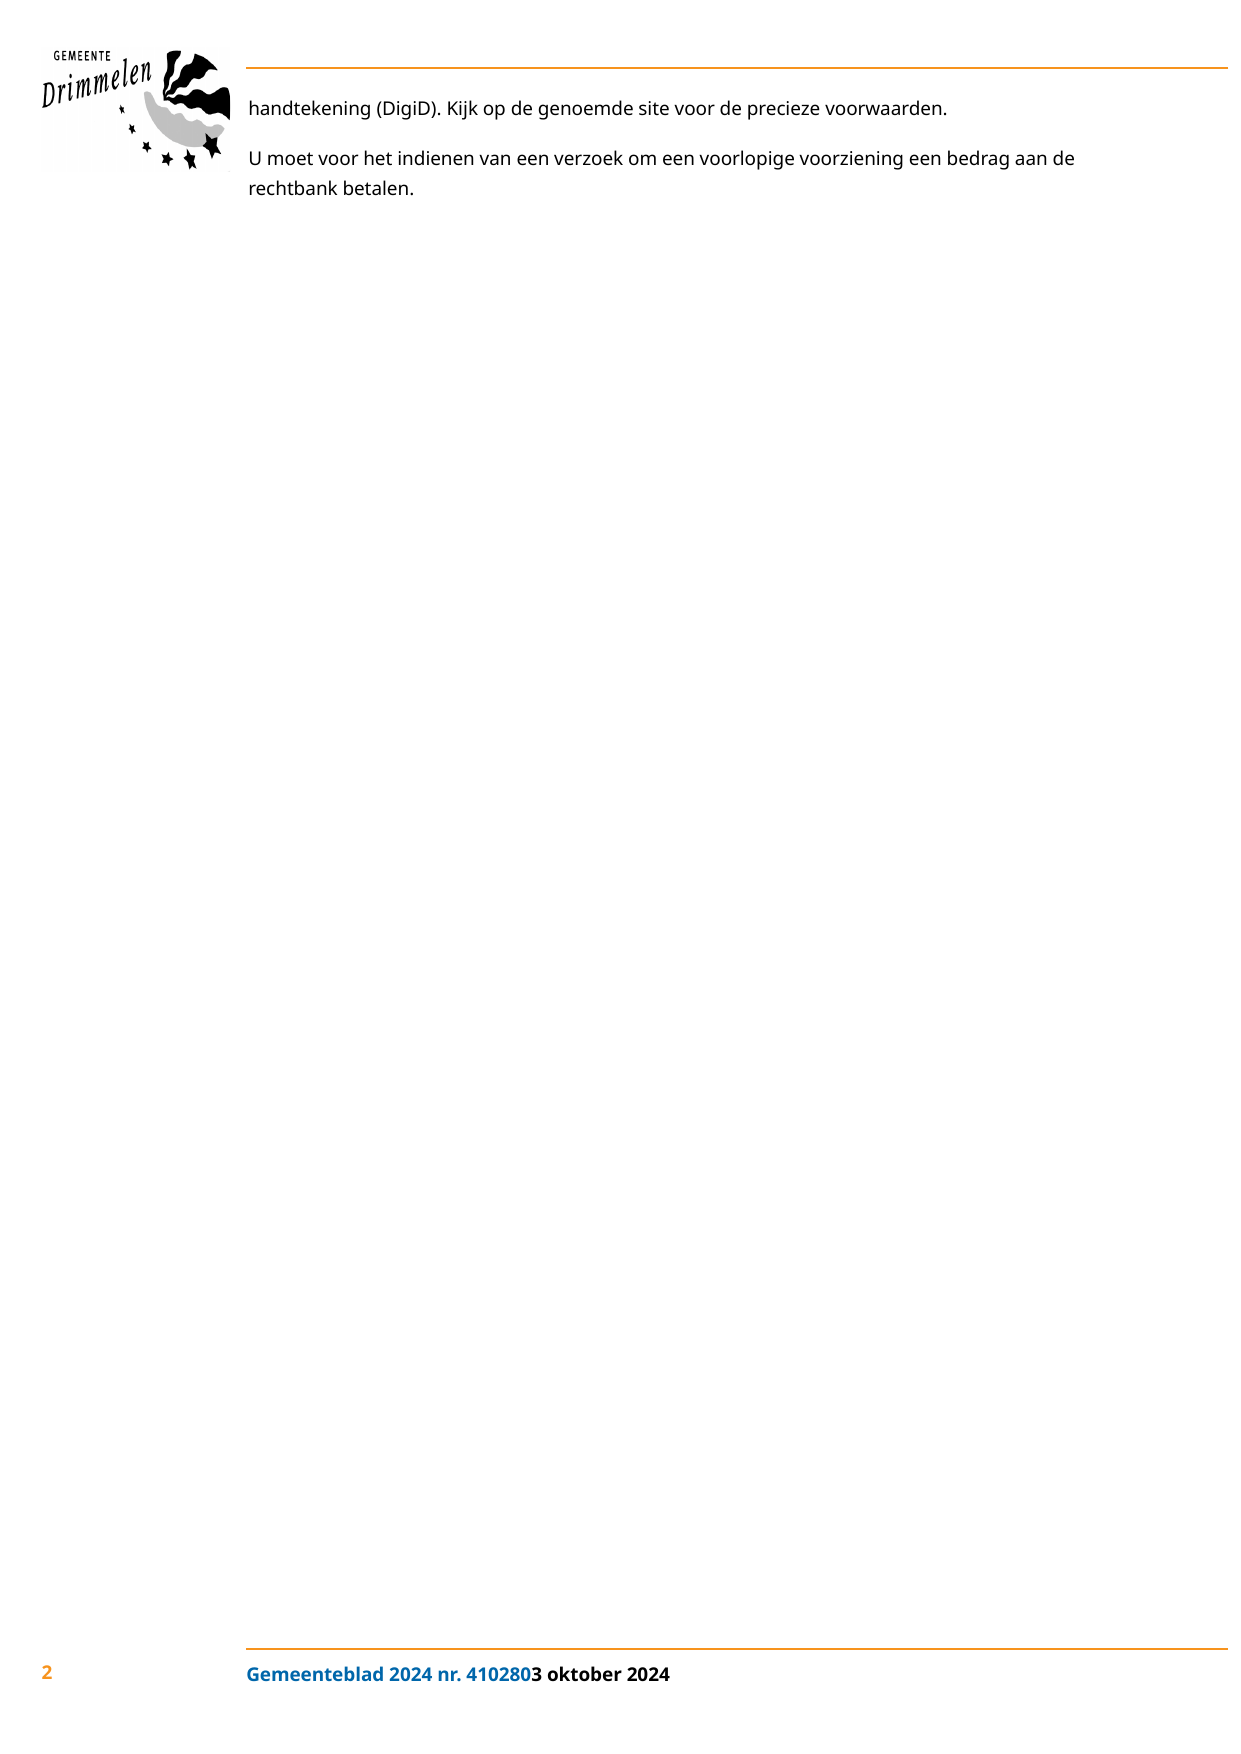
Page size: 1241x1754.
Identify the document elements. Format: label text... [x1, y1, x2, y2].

picture [41, 47, 231, 172]
text handtekening (DigiD). Kijk op de genoemde site voor de precieze voorwaarden. [248, 95, 1152, 121]
text U moet voor het indienen van een verzoek om een voorlopige voorziening een bedrag aan de rechtbank betalen. [248, 145, 1152, 201]
